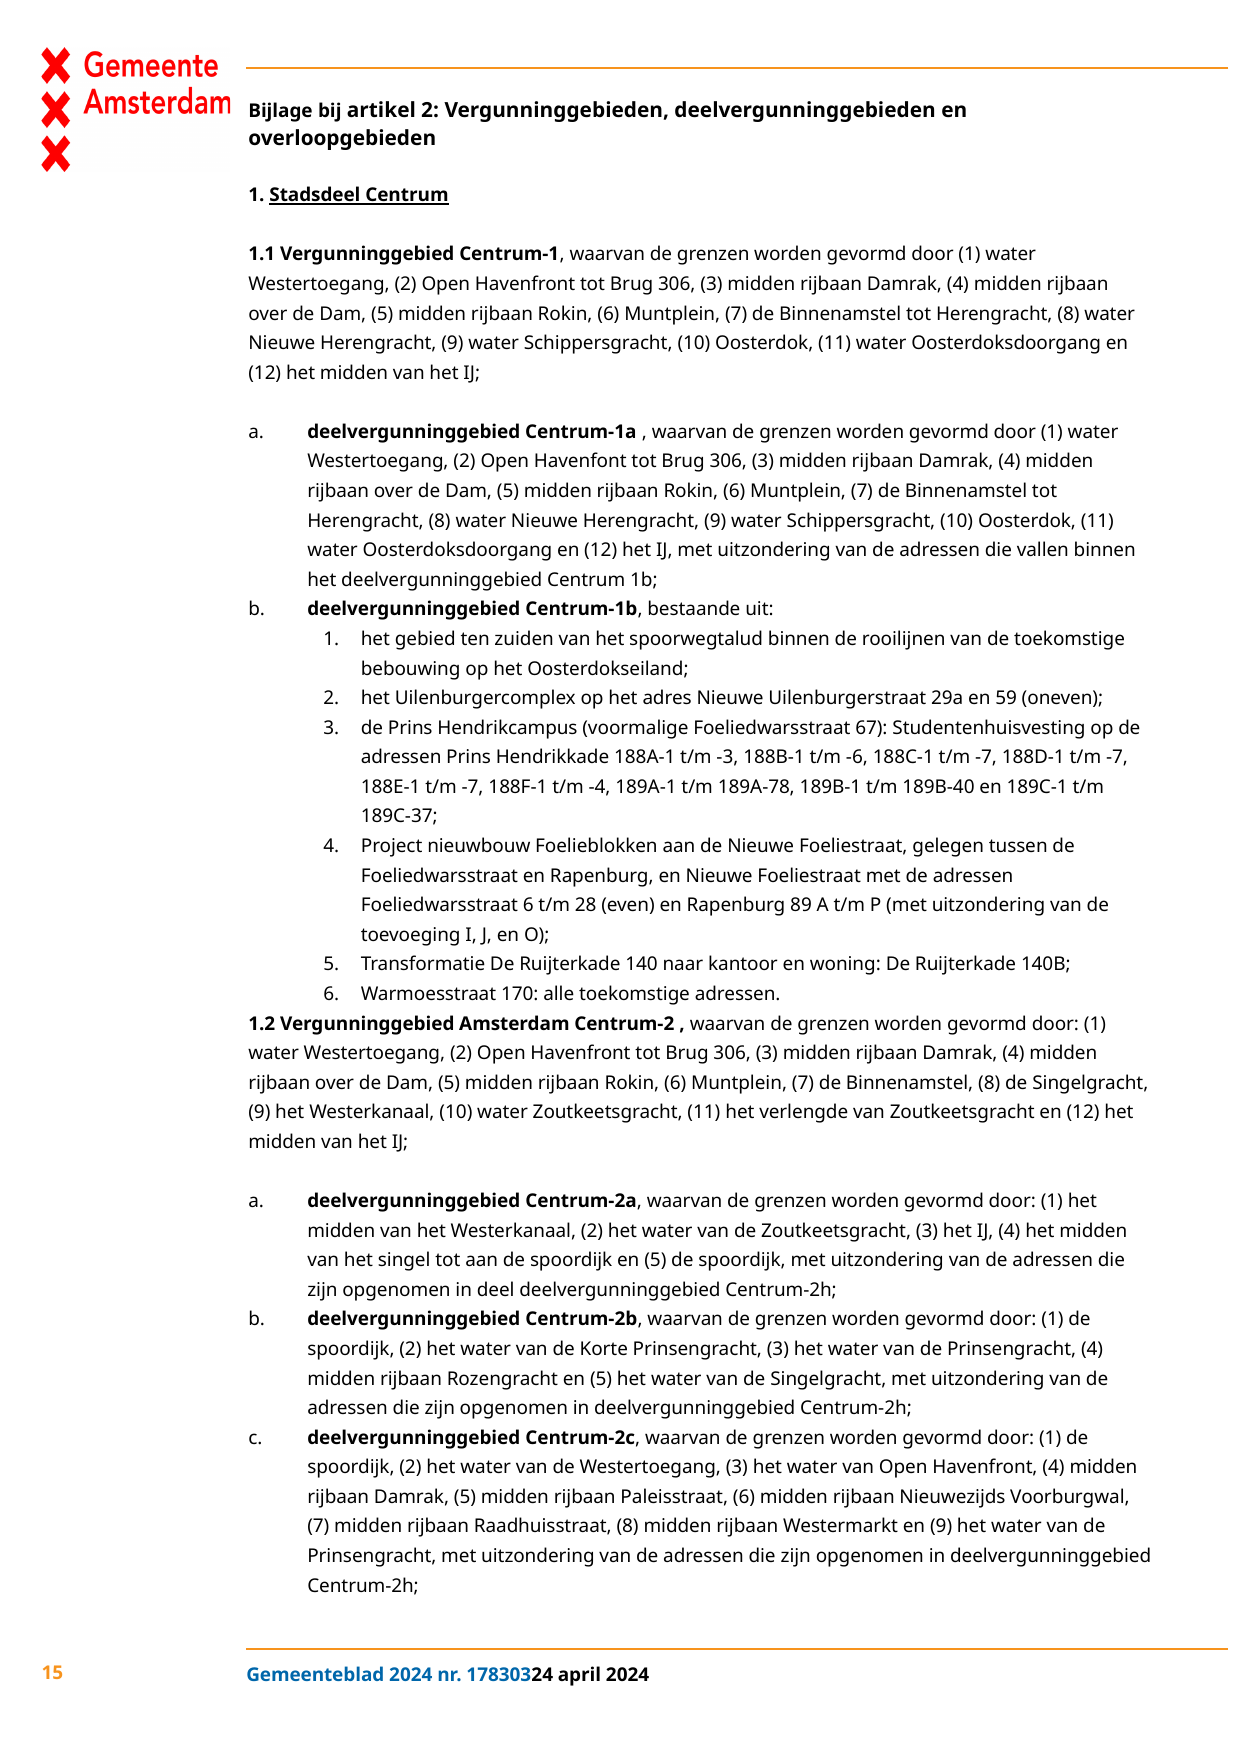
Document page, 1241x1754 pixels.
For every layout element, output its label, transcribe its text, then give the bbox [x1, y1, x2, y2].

list deelvergunninggebied Centrum-1b, bestaande uit: [248, 596, 1152, 621]
text 1.2 Vergunninggebied Amsterdam Centrum-2 , waarvan de grenzen worden gevormd door: (1) water Westertoegang, (2) Open Havenfront tot Brug 306, (3) midden rijbaan Damrak, (4) midden rijbaan over de Dam, (5) midden rijbaan Rokin, (6) Muntplein, (7) de Binnenamstel, (8) de Singelgracht, (9) het Westerkanaal, (10) water Zoutkeetsgracht, (11) het verlengde van Zoutkeetsgracht en (12) het midden van het IJ; [248, 1010, 1152, 1154]
list deelvergunninggebied Centrum-2c, waarvan de grenzen worden gevormd door: (1) de spoordijk, (2) het water van de Westertoegang, (3) het water van Open Havenfront, (4) midden rijbaan Damrak, (5) midden rijbaan Paleisstraat, (6) midden rijbaan Nieuwezijds Voorburgwal, (7) midden rijbaan Raadhuisstraat, (8) midden rijbaan Westermarkt en (9) het water van de Prinsengracht, met uitzondering van de adressen die zijn opgenomen in deelvergunninggebied Centrum-2h; [248, 1424, 1152, 1597]
picture [41, 47, 231, 172]
list Project nieuwbouw Foelieblokken aan de Nieuwe Foeliestraat, gelegen tussen de Foeliedwarsstraat en Rapenburg, en Nieuwe Foeliestraat met de adressen Foeliedwarsstraat 6 t/m 28 (even) en Rapenburg 89 A t/m P (met uitzondering van de toevoeging I, J, en O); [323, 832, 1152, 947]
list Warmoesstraat 170: alle toekomstige adressen. [323, 980, 1152, 1006]
list Transformatie De Ruijterkade 140 naar kantoor en woning: De Ruijterkade 140B; [323, 951, 1152, 976]
list deelvergunninggebied Centrum-2b, waarvan de grenzen worden gevormd door: (1) de spoordijk, (2) het water van de Korte Prinsengracht, (3) het water van de Prinsengracht, (4) midden rijbaan Rozengracht en (5) het water van de Singelgracht, met uitzondering van de adressen die zijn opgenomen in deelvergunninggebied Centrum-2h; [248, 1306, 1152, 1420]
text Bijlage bij artikel 2: Vergunninggebieden, deelvergunninggebieden en overloopgebieden [248, 95, 1152, 152]
list het Uilenburgercomplex op het adres Nieuwe Uilenburgerstraat 29a en 59 (oneven); [323, 684, 1152, 710]
list het gebied ten zuiden van het spoorwegtalud binnen de rooilijnen van de toekomstige bebouwing op het Oosterdokseiland; [323, 625, 1152, 680]
text 1. Stadsdeel Centrum [248, 181, 1152, 207]
list deelvergunninggebied Centrum-1a , waarvan de grenzen worden gevormd door (1) water Westertoegang, (2) Open Havenfont tot Brug 306, (3) midden rijbaan Damrak, (4) midden rijbaan over de Dam, (5) midden rijbaan Rokin, (6) Muntplein, (7) de Binnenamstel tot Herengracht, (8) water Nieuwe Herengracht, (9) water Schippersgracht, (10) Oosterdok, (11) water Oosterdoksdoorgang en (12) het IJ, met uitzondering van de adressen die vallen binnen het deelvergunninggebied Centrum 1b; [248, 418, 1152, 592]
list de Prins Hendrikcampus (voormalige Foeliedwarsstraat 67): Studentenhuisvesting op de adressen Prins Hendrikkade 188A-1 t/m -3, 188B-1 t/m -6, 188C-1 t/m -7, 188D-1 t/m -7, 188E-1 t/m -7, 188F-1 t/m -4, 189A-1 t/m 189A-78, 189B-1 t/m 189B-40 en 189C-1 t/m 189C-37; [323, 714, 1152, 828]
list deelvergunninggebied Centrum-2a, waarvan de grenzen worden gevormd door: (1) het midden van het Westerkanaal, (2) het water van de Zoutkeetsgracht, (3) het IJ, (4) het midden van het singel tot aan de spoordijk en (5) de spoordijk, met uitzondering van de adressen die zijn opgenomen in deel deelvergunninggebied Centrum-2h; [248, 1187, 1152, 1302]
text 1.1 Vergunninggebied Centrum-1, waarvan de grenzen worden gevormd door (1) water Westertoegang, (2) Open Havenfront tot Brug 306, (3) midden rijbaan Damrak, (4) midden rijbaan over de Dam, (5) midden rijbaan Rokin, (6) Muntplein, (7) de Binnenamstel tot Herengracht, (8) water Nieuwe Herengracht, (9) water Schippersgracht, (10) Oosterdok, (11) water Oosterdoksdoorgang en (12) het midden van het IJ; [248, 241, 1152, 384]
